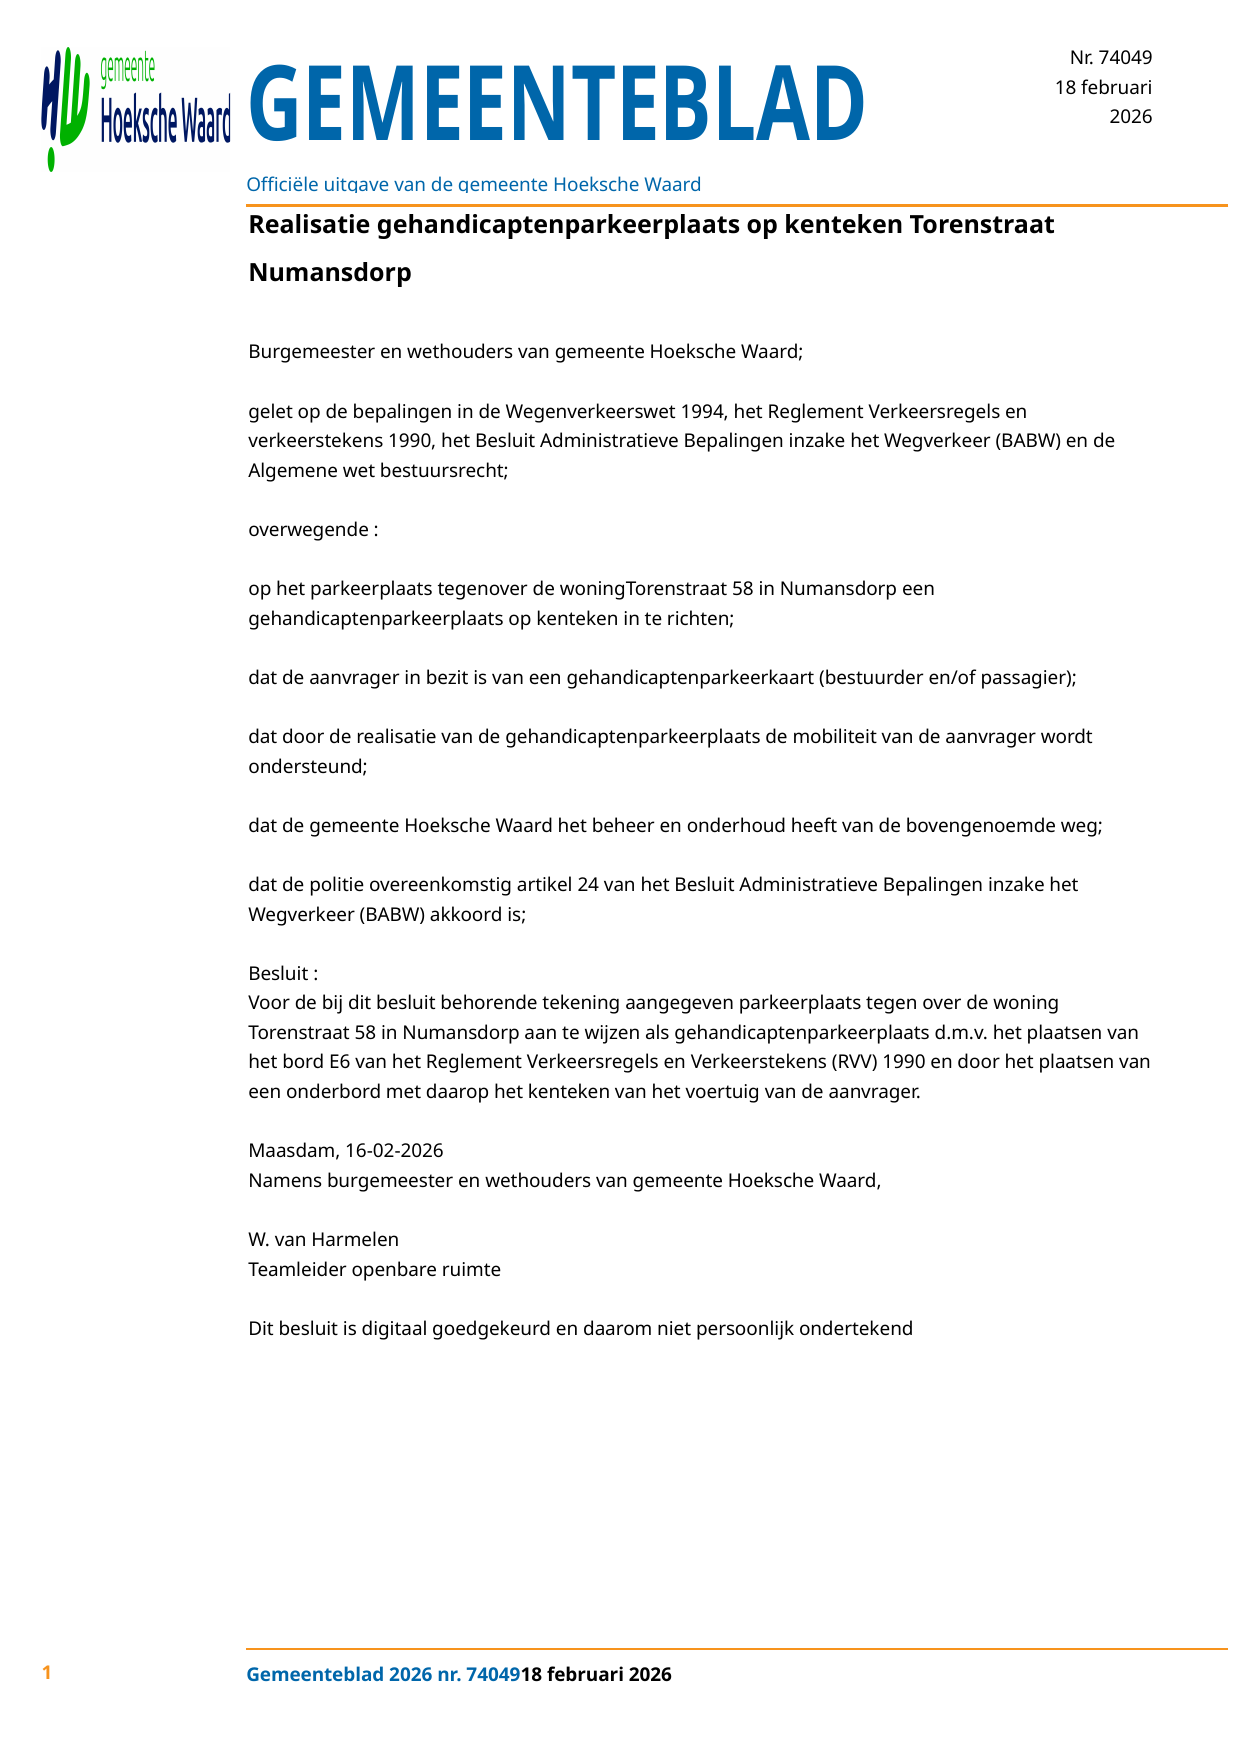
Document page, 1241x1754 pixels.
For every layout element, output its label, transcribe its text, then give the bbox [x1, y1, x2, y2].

text Realisatie gehandicaptenparkeerplaats op kenteken Torenstraat Numansdorp [248, 207, 1152, 288]
text overwegende : [248, 516, 1152, 542]
text W. van Harmelen [248, 1226, 1152, 1252]
text gelet op de bepalingen in de Wegenverkeerswet 1994, het Reglement Verkeersregels en verkeerstekens 1990, het Besluit Administratieve Bepalingen inzake het Wegverkeer (BABW) en de Algemene wet bestuursrecht; [248, 398, 1152, 483]
text Besluit : [248, 960, 1152, 986]
text dat de aanvrager in bezit is van een gehandicaptenparkeerkaart (bestuurder en/of passagier); [248, 664, 1152, 690]
text Maasdam, 16-02-2026 [248, 1137, 1152, 1163]
text Teamleider openbare ruimte [248, 1256, 1152, 1281]
text Voor de bij dit besluit behorende tekening aangegeven parkeerplaats tegen over de woning Torenstraat 58 in Numansdorp aan te wijzen als gehandicaptenparkeerplaats d.m.v. het plaatsen van het bord E6 van het Reglement Verkeersregels en Verkeerstekens (RVV) 1990 en door het plaatsen van een onderbord met daarop het kenteken van het voertuig van de aanvrager. [248, 989, 1152, 1104]
text Burgemeester en wethouders van gemeente Hoeksche Waard; [248, 339, 1152, 364]
text op het parkeerplaats tegenover de woningTorenstraat 58 in Numansdorp een gehandicaptenparkeerplaats op kenteken in te richten; [248, 575, 1152, 631]
text dat de politie overeenkomstig artikel 24 van het Besluit Administratieve Bepalingen inzake het Wegverkeer (BABW) akkoord is; [248, 871, 1152, 926]
text dat door de realisatie van de gehandicaptenparkeerplaats de mobiliteit van de aanvrager wordt ondersteund; [248, 723, 1152, 778]
text dat de gemeente Hoeksche Waard het beheer en onderhoud heeft van de bovengenoemde weg; [248, 812, 1152, 838]
text Namens burgemeester en wethouders van gemeente Hoeksche Waard, [248, 1167, 1152, 1193]
text Dit besluit is digitaal goedgekeurd en daarom niet persoonlijk ondertekend [248, 1315, 1152, 1341]
picture [41, 47, 231, 172]
